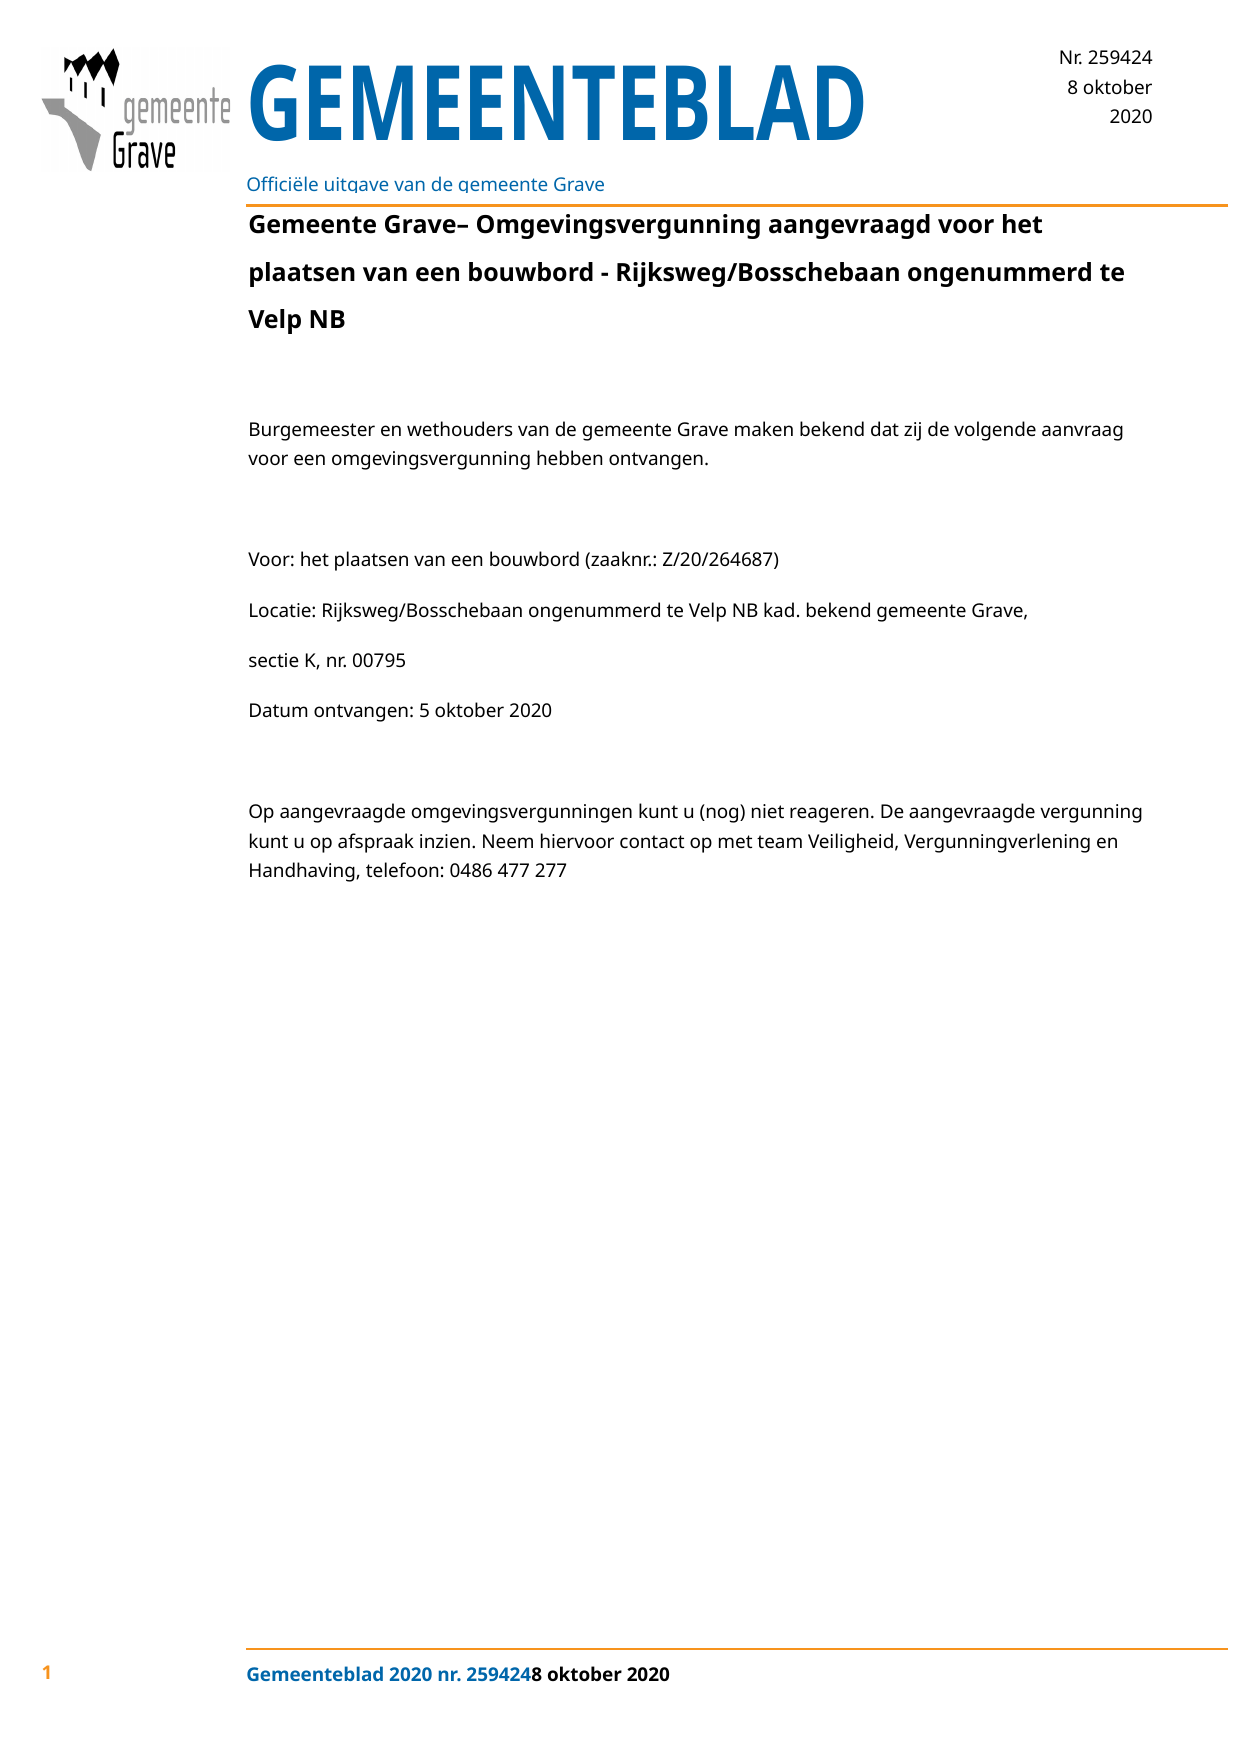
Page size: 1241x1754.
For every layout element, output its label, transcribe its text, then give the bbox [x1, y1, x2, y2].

text sectie K, nr. 00795 [248, 647, 1152, 673]
text Datum ontvangen: 5 oktober 2020 [248, 698, 1152, 723]
text Burgemeester en wethouders van de gemeente Grave maken bekend dat zij de volgende aanvraag voor een omgevingsvergunning hebben ontvangen. [248, 416, 1152, 471]
text Gemeente Grave– Omgevingsvergunning aangevraagd voor het plaatsen van een bouwbord - Rijksweg/Bosschebaan ongenummerd te Velp NB [248, 207, 1152, 336]
text Op aangevraagde omgevingsvergunningen kunt u (nog) niet reageren. De aangevraagde vergunning kunt u op afspraak inzien. Neem hiervoor contact op met team Veiligheid, Vergunningverlening en Handhaving, telefoon: 0486 477 277 [248, 798, 1152, 883]
text Locatie: Rijksweg/Bosschebaan ongenummerd te Velp NB kad. bekend gemeente Grave, [248, 597, 1152, 622]
picture [41, 47, 231, 172]
text Voor: het plaatsen van een bouwbord (zaaknr.: Z/20/264687) [248, 546, 1152, 572]
